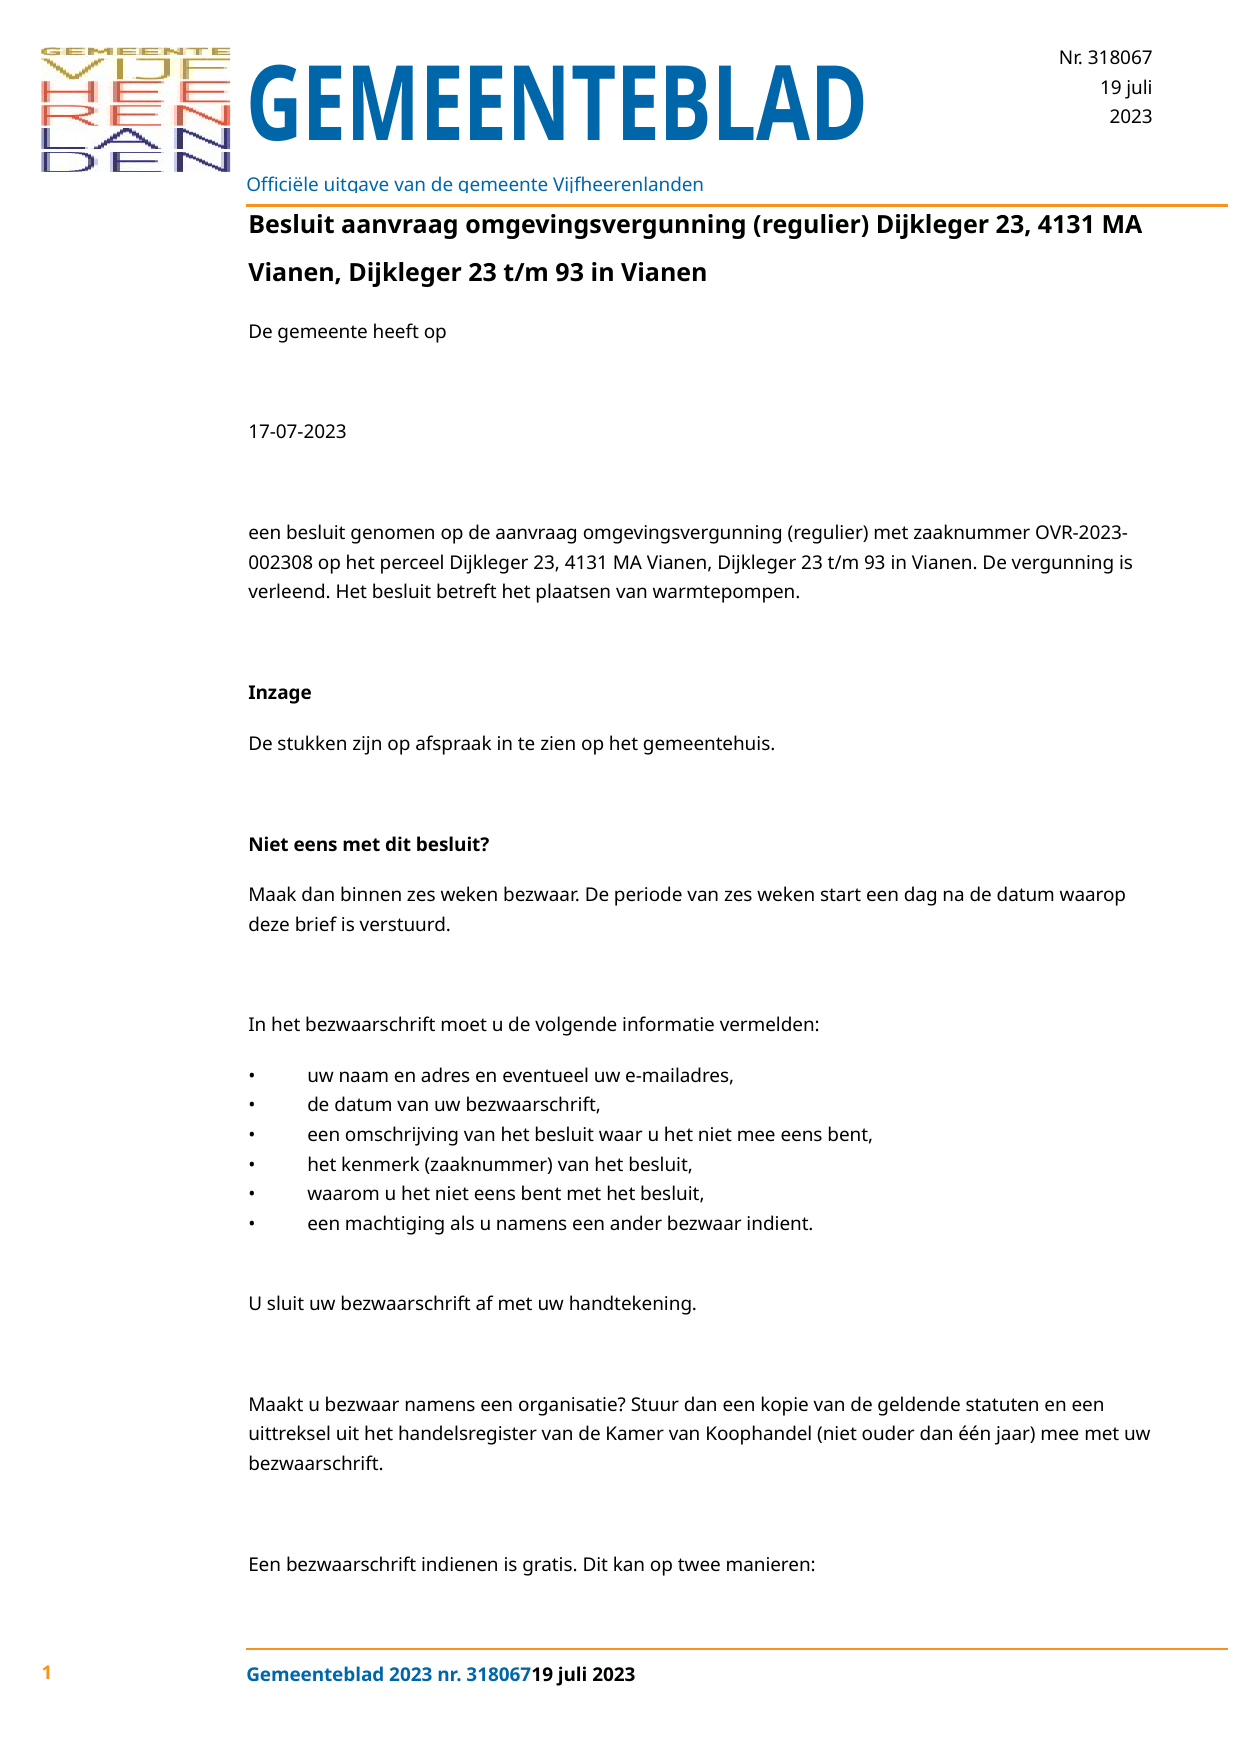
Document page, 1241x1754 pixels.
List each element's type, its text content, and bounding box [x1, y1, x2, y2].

text Een bezwaarschrift indienen is gratis. Dit kan op twee manieren: [248, 1551, 1152, 1577]
picture [41, 47, 231, 172]
text De stukken zijn op afspraak in te zien op het gemeentehuis. [248, 730, 1152, 756]
text In het bezwaarschrift moet u de volgende informatie vermelden: [248, 1012, 1152, 1037]
text U sluit uw bezwaarschrift af met uw handtekening. [248, 1290, 1152, 1316]
text 17-07-2023 [248, 419, 1152, 444]
text Maak dan binnen zes weken bezwaar. De periode van zes weken start een dag na de datum waarop deze brief is verstuurd. [248, 881, 1152, 937]
list de datum van uw bezwaarschrift, [248, 1092, 1152, 1117]
text De gemeente heeft op [248, 318, 1152, 344]
list een omschrijving van het besluit waar u het niet mee eens bent, [248, 1121, 1152, 1147]
text Maakt u bezwaar namens een organisatie? Stuur dan een kopie van de geldende statuten en een uittreksel uit het handelsregister van de Kamer van Koophandel (niet ouder dan één jaar) mee met uw bezwaarschrift. [248, 1391, 1152, 1476]
list waarom u het niet eens bent met het besluit, [248, 1180, 1152, 1206]
text een besluit genomen op de aanvraag omgevingsvergunning (regulier) met zaaknummer OVR-2023-002308 op het perceel Dijkleger 23, 4131 MA Vianen, Dijkleger 23 t/m 93 in Vianen. De vergunning is verleend. Het besluit betreft het plaatsen van warmtepompen. [248, 519, 1152, 604]
text Besluit aanvraag omgevingsvergunning (regulier) Dijkleger 23, 4131 MA Vianen, Dijkleger 23 t/m 93 in Vianen [248, 207, 1152, 288]
list uw naam en adres en eventueel uw e-mailadres, [248, 1062, 1152, 1088]
list het kenmerk (zaaknummer) van het besluit, [248, 1151, 1152, 1177]
text Inzage [248, 679, 1152, 705]
text Niet eens met dit besluit? [248, 831, 1152, 857]
list een machtiging als u namens een ander bezwaar indient. [248, 1210, 1152, 1236]
